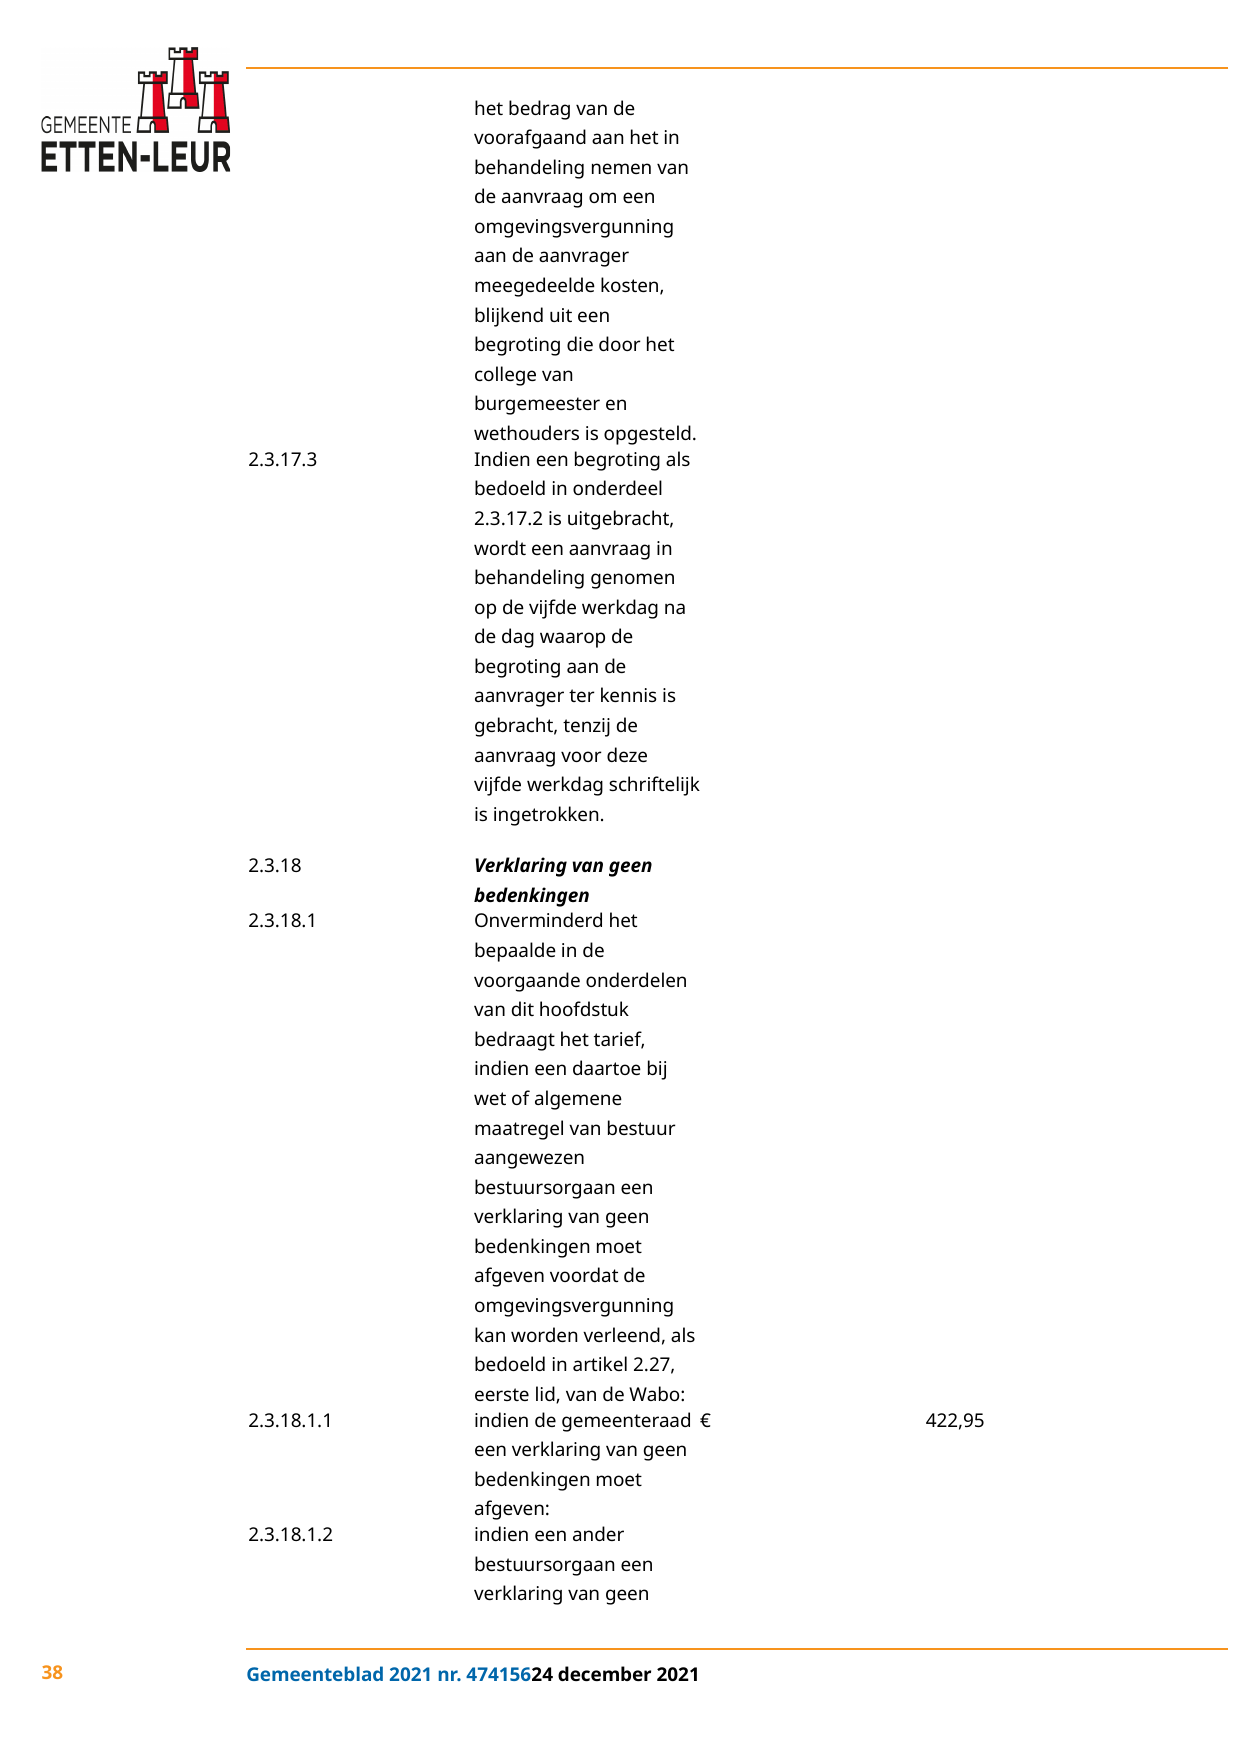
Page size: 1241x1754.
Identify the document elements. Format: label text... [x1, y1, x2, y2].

table_cell [926, 853, 1152, 908]
table_cell [700, 853, 926, 908]
table_cell indien een ander bestuursorgaan een verklaring van geen [474, 1521, 700, 1606]
table_cell [926, 95, 1152, 446]
table_cell [248, 95, 474, 446]
table_cell 2.3.18 [248, 853, 474, 908]
table_cell 2.3.18.1.1 [248, 1407, 474, 1521]
table_cell [700, 1521, 926, 1606]
table_cell het bedrag van de voorafgaand aan het in behandeling nemen van de aanvraag om een omgevingsvergunning aan de aanvrager meegedeelde kosten, blijkend uit een begroting die door het college van burgemeester en wethouders is opgesteld. [474, 95, 700, 446]
table_cell [700, 827, 926, 852]
table_cell [248, 827, 474, 852]
table_cell [474, 827, 700, 852]
table_cell Onverminderd het bepaalde in de voorgaande onderdelen van dit hoofdstuk bedraagt het tarief, indien een daartoe bij wet of algemene maatregel van bestuur aangewezen bestuursorgaan een verklaring van geen bedenkingen moet afgeven voordat de omgevingsvergunning kan worden verleend, als bedoeld in artikel 2.27, eerste lid, van de Wabo: [474, 908, 700, 1407]
table_cell [926, 827, 1152, 852]
table_cell [700, 446, 926, 827]
table_cell [926, 1521, 1152, 1606]
table_cell 422,95 [926, 1407, 1152, 1521]
picture [41, 47, 231, 172]
table_cell Verklaring van geen bedenkingen [474, 853, 700, 908]
table_cell indien de gemeenteraad een verklaring van geen bedenkingen moet afgeven: [474, 1407, 700, 1521]
table_cell Indien een begroting als bedoeld in onderdeel 2.3.17.2 is uitgebracht, wordt een aanvraag in behandeling genomen op de vijfde werkdag na de dag waarop de begroting aan de aanvrager ter kennis is gebracht, tenzij de aanvraag voor deze vijfde werkdag schriftelijk is ingetrokken. [474, 446, 700, 827]
table_cell [700, 95, 926, 446]
table_cell 2.3.17.3 [248, 446, 474, 827]
table_cell 2.3.18.1.2 [248, 1521, 474, 1606]
table_cell [926, 446, 1152, 827]
table_cell [926, 908, 1152, 1407]
table_cell [700, 908, 926, 1407]
table_cell € [700, 1407, 926, 1521]
table_cell 2.3.18.1 [248, 908, 474, 1407]
